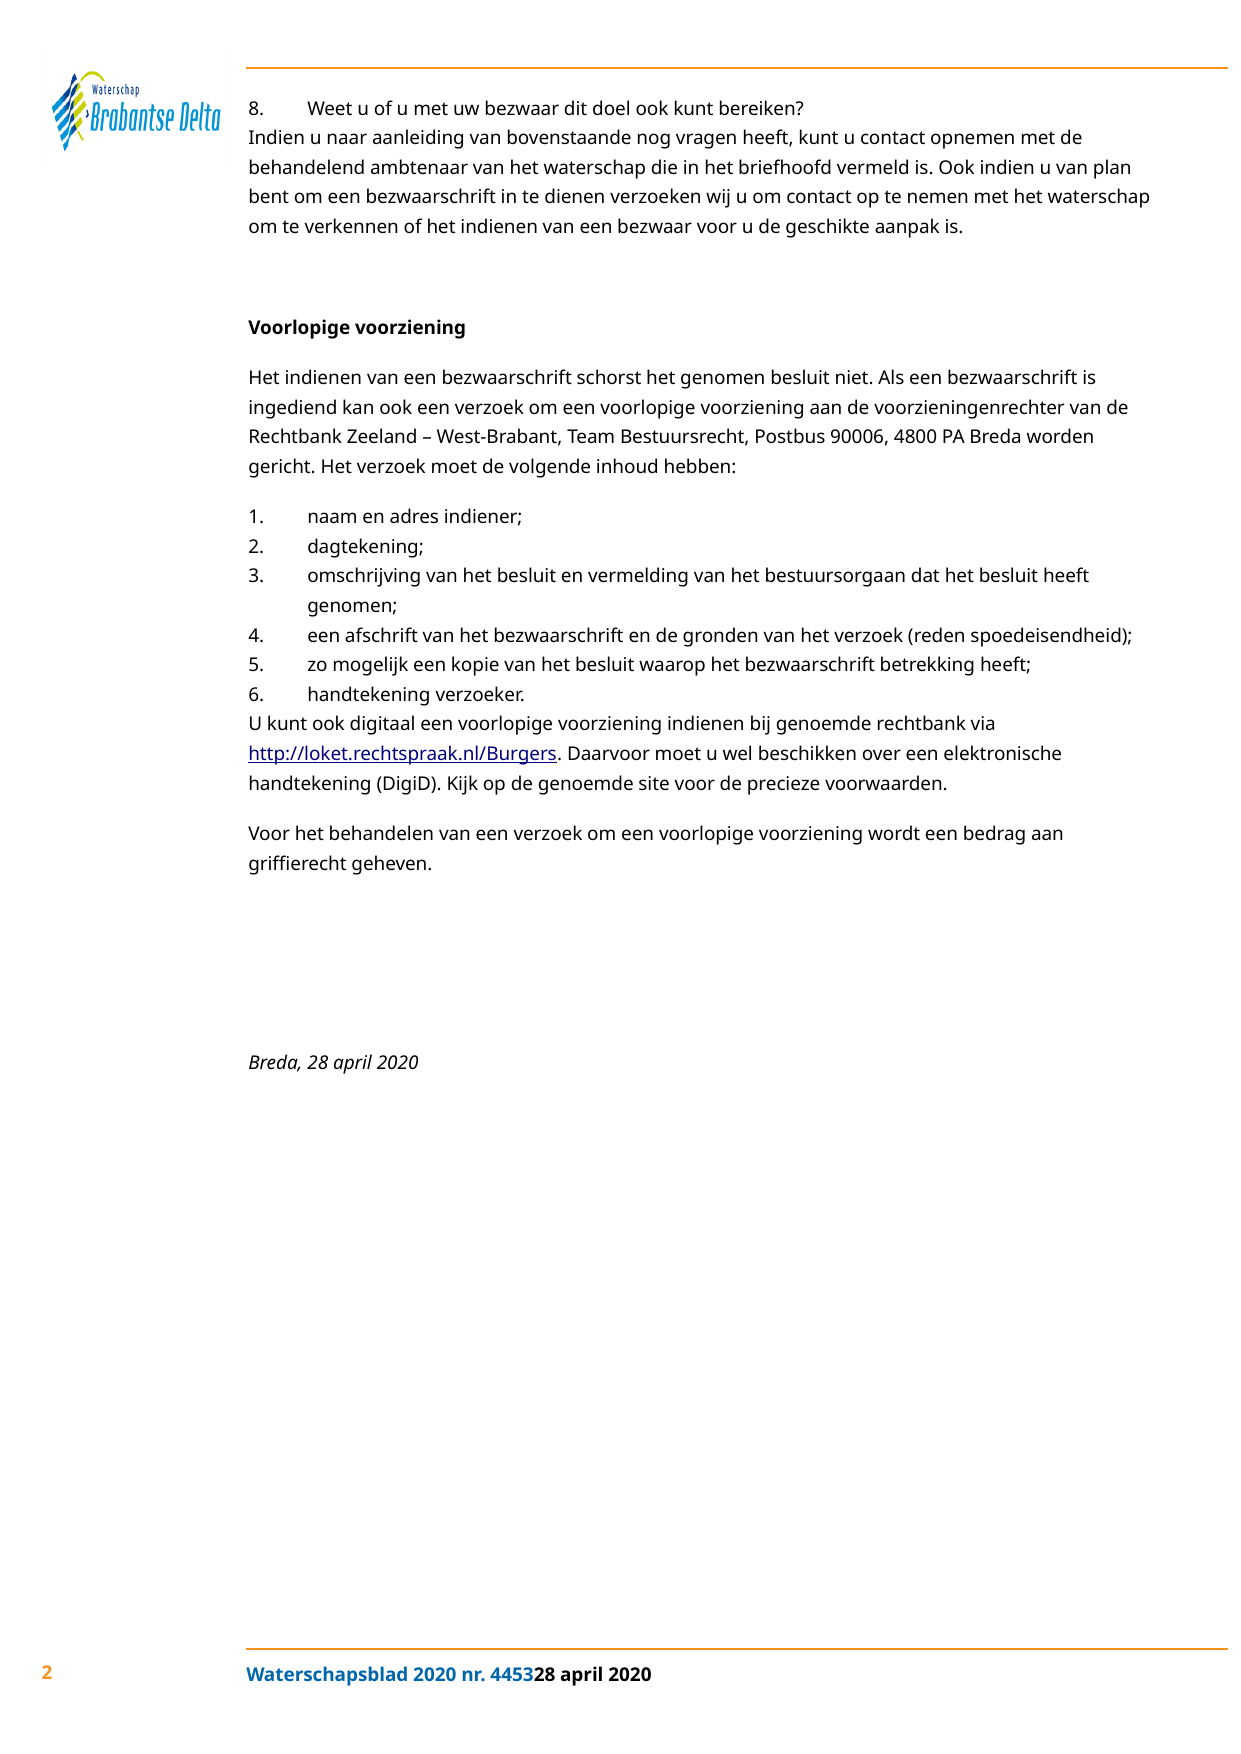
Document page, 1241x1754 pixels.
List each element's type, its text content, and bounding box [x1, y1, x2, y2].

list Weet u of u met uw bezwaar dit doel ook kunt bereiken? [248, 95, 1152, 121]
text Voor het behandelen van een verzoek om een voorlopige voorziening wordt een bedrag aan griffierecht geheven. [248, 820, 1152, 876]
text Het indienen van een bezwaarschrift schorst het genomen besluit niet. Als een bezwaarschrift is ingediend kan ook een verzoek om een voorlopige voorziening aan de voorzieningenrechter van de Rechtbank Zeeland – West-Brabant, Team Bestuursrecht, Postbus 90006, 4800 PA Breda worden gericht. Het verzoek moet de volgende inhoud hebben: [248, 364, 1152, 479]
text Voorlopige voorziening [248, 314, 1152, 340]
list naam en adres indiener; [248, 503, 1152, 529]
list zo mogelijk een kopie van het besluit waarop het bezwaarschrift betrekking heeft; [248, 651, 1152, 677]
text Indien u naar aanleiding van bovenstaande nog vragen heeft, kunt u contact opnemen met de behandelend ambtenaar van het waterschap die in het briefhoofd vermeld is. Ook indien u van plan bent om een bezwaarschrift in te dienen verzoeken wij u om contact op te nemen met het waterschap om te verkennen of het indienen van een bezwaar voor u de geschikte aanpak is. [248, 124, 1152, 239]
list dagtekening; [248, 533, 1152, 559]
list handtekening verzoeker. [248, 681, 1152, 707]
picture [41, 47, 231, 172]
text Breda, 28 april 2020 [248, 1049, 1152, 1074]
list omschrijving van het besluit en vermelding van het bestuursorgaan dat het besluit heeft genomen; [248, 563, 1152, 618]
text U kunt ook digitaal een voorlopige voorziening indienen bij genoemde rechtbank via http://loket.rechtspraak.nl/Burgers. Daarvoor moet u wel beschikken over een elektronische handtekening (DigiD). Kijk op de genoemde site voor de precieze voorwaarden. [248, 711, 1152, 796]
list een afschrift van het bezwaarschrift en de gronden van het verzoek (reden spoedeisendheid); [248, 622, 1152, 648]
